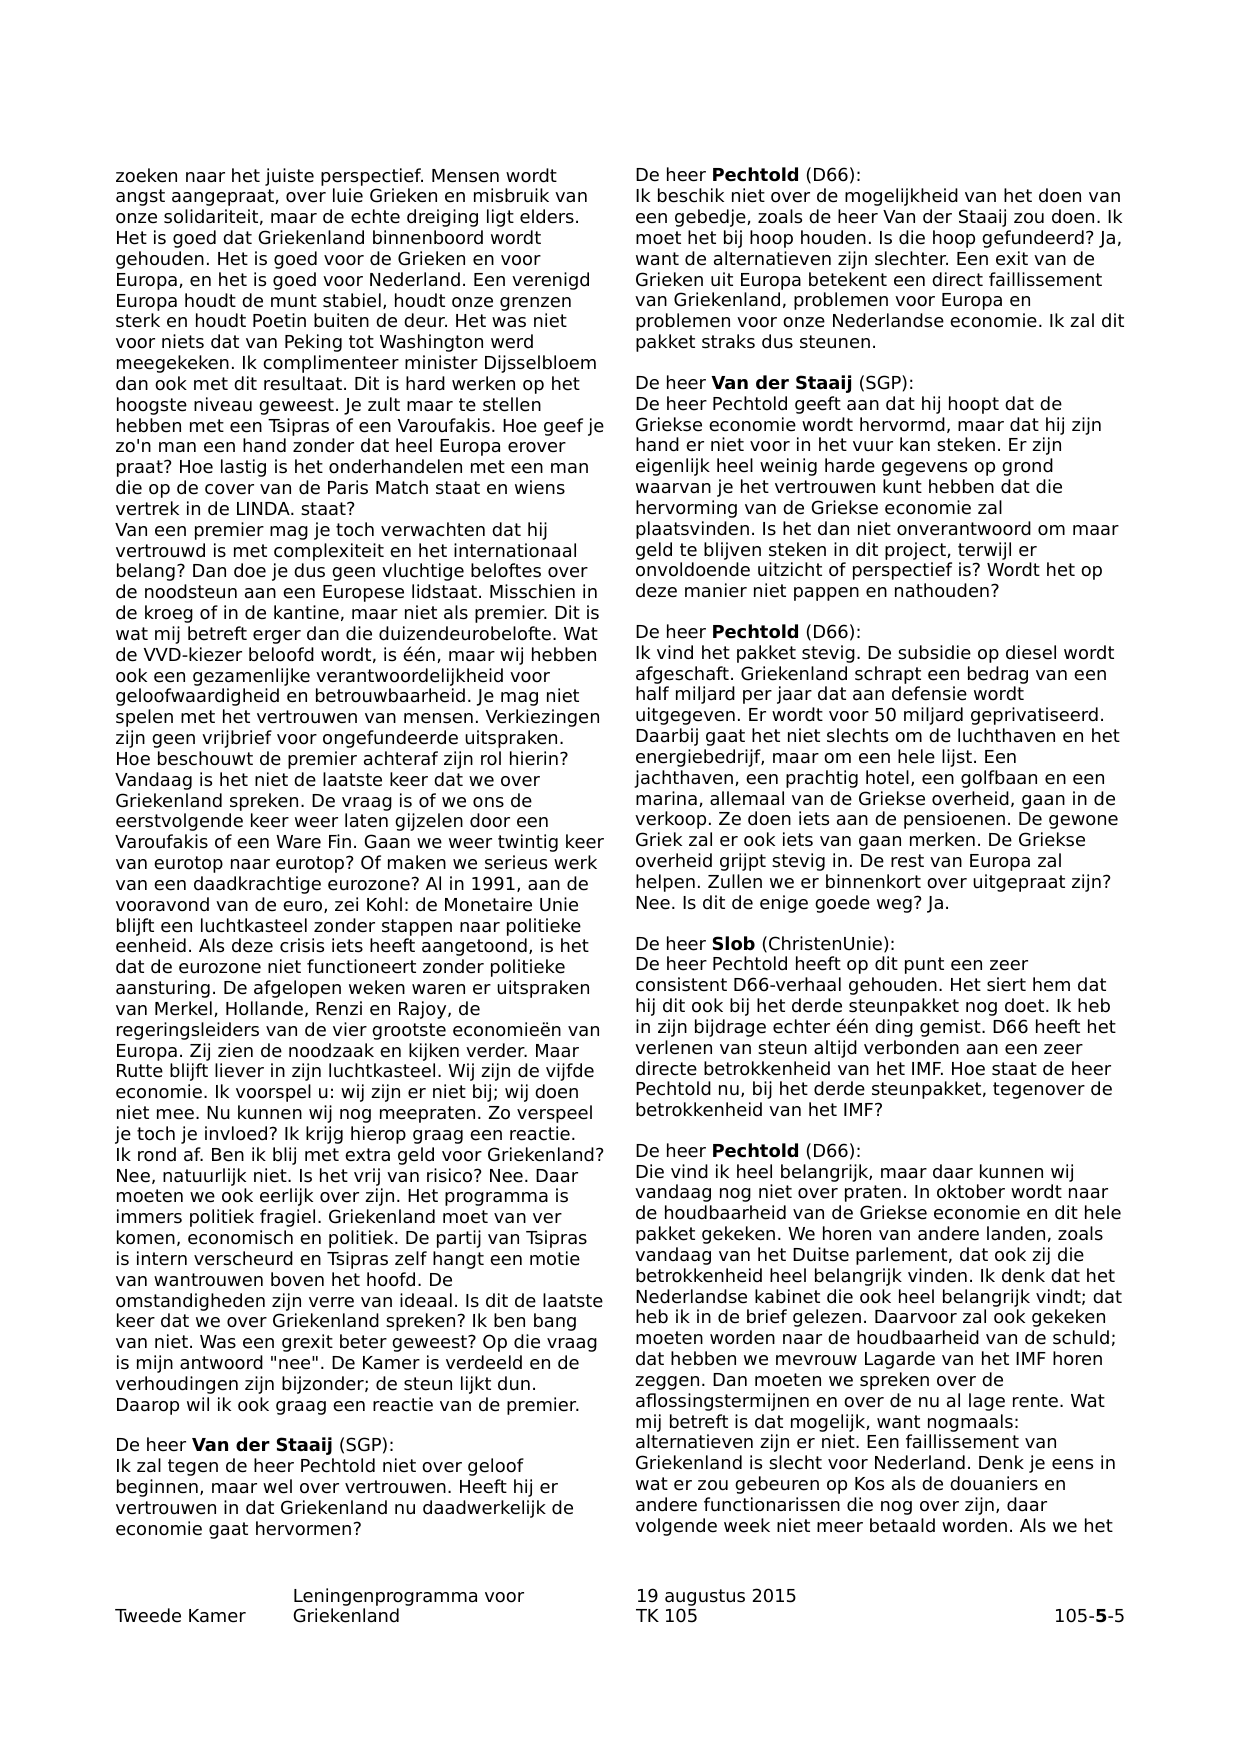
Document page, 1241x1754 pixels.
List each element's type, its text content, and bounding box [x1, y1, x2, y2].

text De heer Pechtold (D66): [635, 622, 1125, 642]
text Ik rond af. Ben ik blij met extra geld voor Griekenland? Nee, natuurlijk niet. Is het vrij van risico? Nee. Daar moeten we ook eerlijk over zijn. Het programma is immers politiek fragiel. Griekenland moet van ver komen, economisch en politiek. De partij van Tsipras is intern verscheurd en Tsipras zelf hangt een motie van wantrouwen boven het hoofd. De omstandigheden zijn verre van ideaal. Is dit de laatste keer dat we over Griekenland spreken? Ik ben bang van niet. Was een grexit beter geweest? Op die vraag is mijn antwoord "nee". De Kamer is verdeeld en de verhoudingen zijn bijzonder; de steun lijkt dun. Daarop wil ik ook graag een reactie van de premier. [115, 1144, 605, 1415]
text Die vind ik heel belangrijk, maar daar kunnen wij vandaag nog niet over praten. In oktober wordt naar de houdbaarheid van de Griekse economie en dit hele pakket gekeken. We horen van andere landen, zoals vandaag van het Duitse parlement, dat ook zij die betrokkenheid heel belangrijk vinden. Ik denk dat het Nederlandse kabinet die ook heel belangrijk vindt; dat heb ik in de brief gelezen. Daarvoor zal ook gekeken moeten worden naar de houdbaarheid van de schuld; dat hebben we mevrouw Lagarde van het IMF horen zeggen. Dan moeten we spreken over de aflossingstermijnen en over de nu al lage rente. Wat mij betreft is dat mogelijk, want nogmaals: alternatieven zijn er niet. Een faillissement van Griekenland is slecht voor Nederland. Denk je eens in wat er zou gebeuren op Kos als de douaniers en andere functionarissen die nog over zijn, daar volgende week niet meer betaald worden. Als we het [635, 1161, 1125, 1536]
text Ik vind het pakket stevig. De subsidie op diesel wordt afgeschaft. Griekenland schrapt een bedrag van een half miljard per jaar dat aan defensie wordt uitgegeven. Er wordt voor 50 miljard geprivatiseerd. Daarbij gaat het niet slechts om de luchthaven en het energiebedrijf, maar om een hele lijst. Een jachthaven, een prachtig hotel, een golfbaan en een marina, allemaal van de Griekse overheid, gaan in de verkoop. Ze doen iets aan de pensioenen. De gewone Griek zal er ook iets van gaan merken. De Griekse overheid grijpt stevig in. De rest van Europa zal helpen. Zullen we er binnenkort over uitgepraat zijn? Nee. Is dit de enige goede weg? Ja. [635, 642, 1125, 913]
text De heer Pechtold geeft aan dat hij hoopt dat de Griekse economie wordt hervormd, maar dat hij zijn hand er niet voor in het vuur kan steken. Er zijn eigenlijk heel weinig harde gegevens op grond waarvan je het vertrouwen kunt hebben dat die hervorming van de Griekse economie zal plaatsvinden. Is het dan niet onverantwoord om maar geld te blijven steken in dit project, terwijl er onvoldoende uitzicht of perspectief is? Wordt het op deze manier niet pappen en nathouden? [635, 393, 1125, 602]
text Ik beschik niet over de mogelijkheid van het doen van een gebedje, zoals de heer Van der Staaij zou doen. Ik moet het bij hoop houden. Is die hoop gefundeerd? Ja, want de alternatieven zijn slechter. Een exit van de Grieken uit Europa betekent een direct faillissement van Griekenland, problemen voor Europa en problemen voor onze Nederlandse economie. Ik zal dit pakket straks dus steunen. [635, 186, 1125, 353]
text Het is goed dat Griekenland binnenboord wordt gehouden. Het is goed voor de Grieken en voor Europa, en het is goed voor Nederland. Een verenigd Europa houdt de munt stabiel, houdt onze grenzen sterk en houdt Poetin buiten de deur. Het was niet voor niets dat van Peking tot Washington werd meegekeken. Ik complimenteer minister Dijsselbloem dan ook met dit resultaat. Dit is hard werken op het hoogste niveau geweest. Je zult maar te stellen hebben met een Tsipras of een Varoufakis. Hoe geef je zo'n man een hand zonder dat heel Europa erover praat? Hoe lastig is het onderhandelen met een man die op de cover van de Paris Match staat en wiens vertrek in de LINDA. staat? [115, 228, 605, 519]
text Van een premier mag je toch verwachten dat hij vertrouwd is met complexiteit en het internationaal belang? Dan doe je dus geen vluchtige beloftes over de noodsteun aan een Europese lidstaat. Misschien in de kroeg of in de kantine, maar niet als premier. Dit is wat mij betreft erger dan die duizendeurobelofte. Wat de VVD-kiezer beloofd wordt, is één, maar wij hebben ook een gezamenlijke verantwoordelijkheid voor geloofwaardigheid en betrouwbaarheid. Je mag niet spelen met het vertrouwen van mensen. Verkiezingen zijn geen vrijbrief voor ongefundeerde uitspraken. Hoe beschouwt de premier achteraf zijn rol hierin? [115, 519, 605, 769]
text De heer Slob (ChristenUnie): [635, 933, 1125, 954]
text De heer Pechtold (D66): [635, 165, 1125, 186]
text zoeken naar het juiste perspectief. Mensen wordt angst aangepraat, over luie Grieken en misbruik van onze solidariteit, maar de echte dreiging ligt elders. [115, 165, 605, 228]
text Vandaag is het niet de laatste keer dat we over Griekenland spreken. De vraag is of we ons de eerstvolgende keer weer laten gijzelen door een Varoufakis of een Ware Fin. Gaan we weer twintig keer van eurotop naar eurotop? Of maken we serieus werk van een daadkrachtige eurozone? Al in 1991, aan de vooravond van de euro, zei Kohl: de Monetaire Unie blijft een luchtkasteel zonder stappen naar politieke eenheid. Als deze crisis iets heeft aangetoond, is het dat de eurozone niet functioneert zonder politieke aansturing. De afgelopen weken waren er uitspraken van Merkel, Hollande, Renzi en Rajoy, de regeringsleiders van de vier grootste economieën van Europa. Zij zien de noodzaak en kijken verder. Maar Rutte blijft liever in zijn luchtkasteel. Wij zijn de vijfde economie. Ik voorspel u: wij zijn er niet bij; wij doen niet mee. Nu kunnen wij nog meepraten. Zo verspeel je toch je invloed? Ik krijg hierop graag een reactie. [115, 769, 605, 1144]
text De heer Pechtold heeft op dit punt een zeer consistent D66-verhaal gehouden. Het siert hem dat hij dit ook bij het derde steunpakket nog doet. Ik heb in zijn bijdrage echter één ding gemist. D66 heeft het verlenen van steun altijd verbonden aan een zeer directe betrokkenheid van het IMF. Hoe staat de heer Pechtold nu, bij het derde steunpakket, tegenover de betrokkenheid van het IMF? [635, 954, 1125, 1121]
text De heer Pechtold (D66): [635, 1141, 1125, 1161]
text De heer Van der Staaij (SGP): [115, 1435, 605, 1456]
text Ik zal tegen de heer Pechtold niet over geloof beginnen, maar wel over vertrouwen. Heeft hij er vertrouwen in dat Griekenland nu daadwerkelijk de economie gaat hervormen? [115, 1456, 605, 1539]
text De heer Van der Staaij (SGP): [635, 373, 1125, 393]
